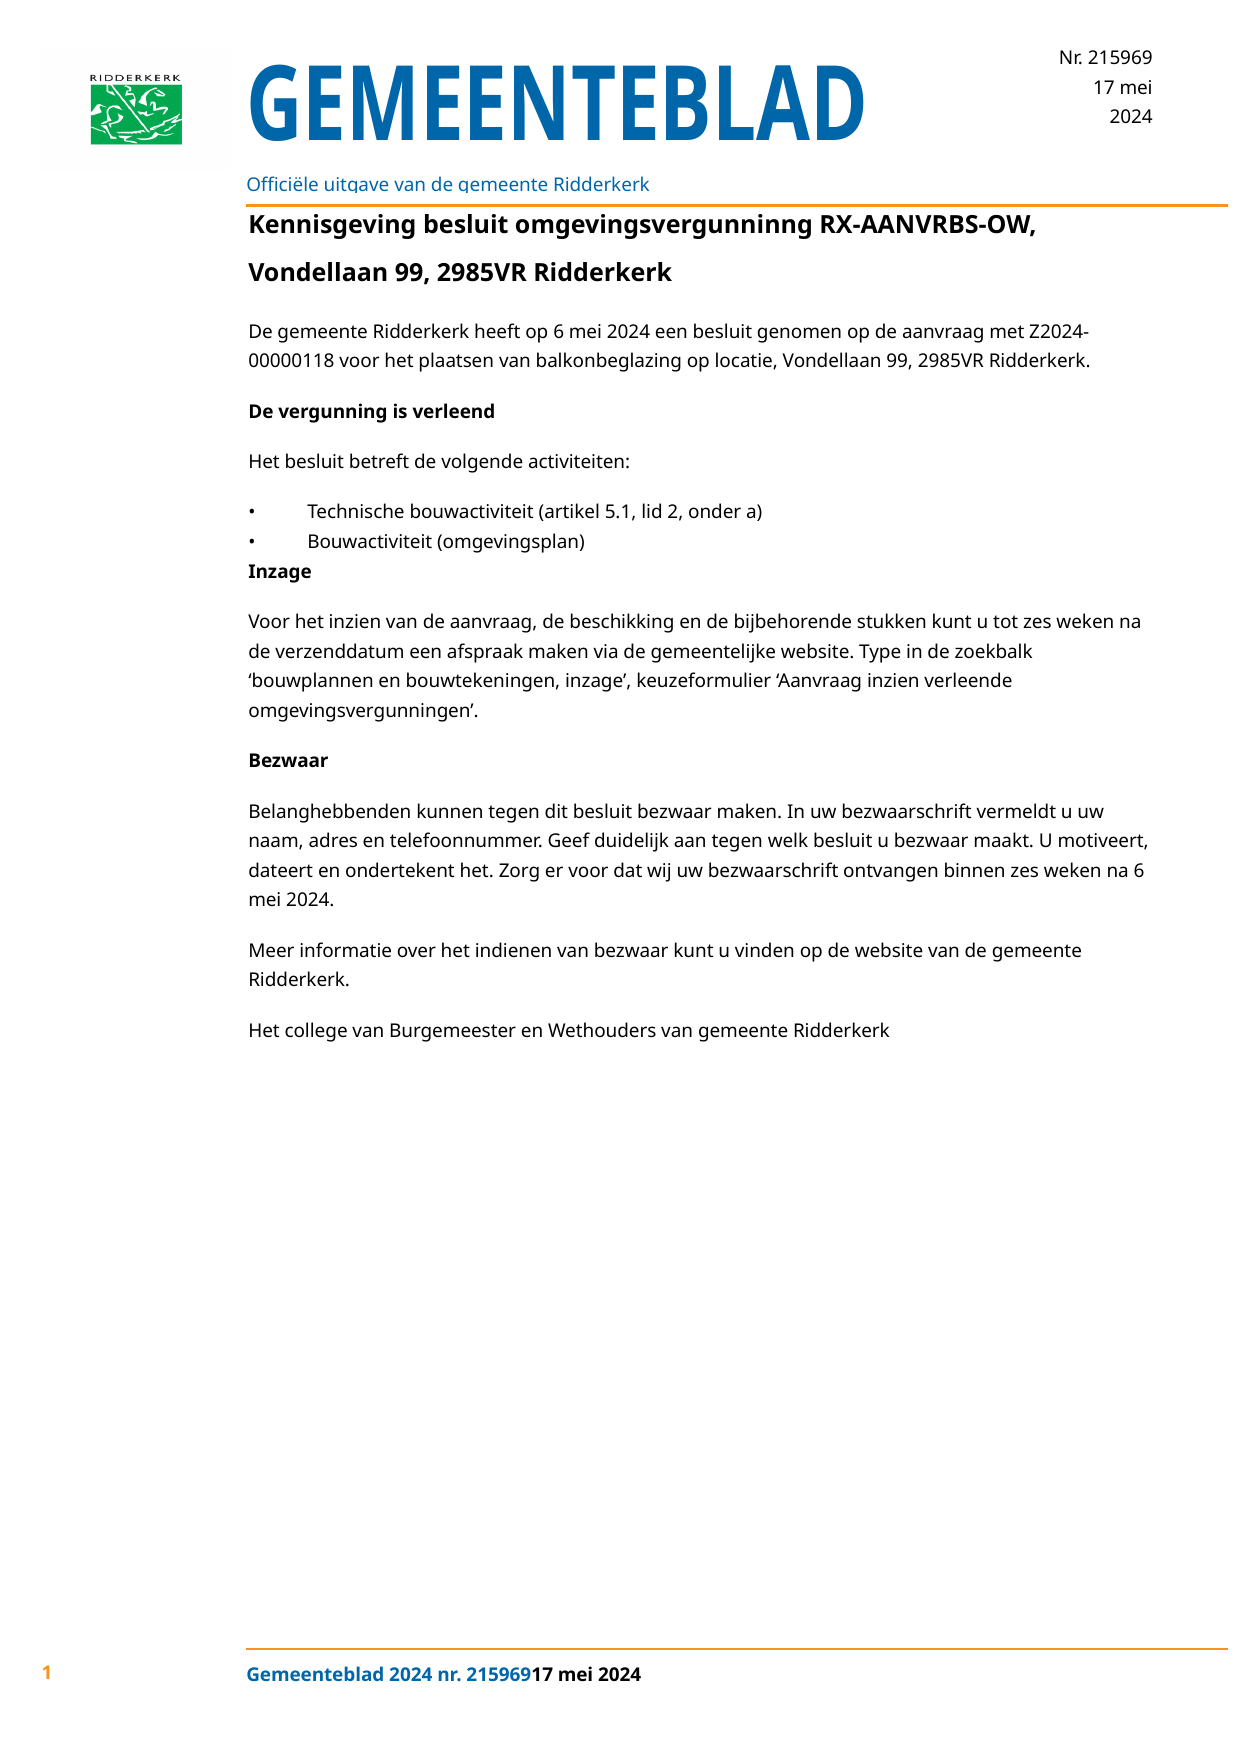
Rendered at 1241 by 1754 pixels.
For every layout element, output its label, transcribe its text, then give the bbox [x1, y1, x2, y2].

text Het besluit betreft de volgende activiteiten: [248, 448, 1152, 474]
list Bouwactiviteit (omgevingsplan) [248, 528, 1152, 554]
picture [41, 47, 231, 172]
text Bezwaar [248, 747, 1152, 773]
text Voor het inzien van de aanvraag, de beschikking en de bijbehorende stukken kunt u tot zes weken na de verzenddatum een afspraak maken via de gemeentelijke website. Type in de zoekbalk ‘bouwplannen en bouwtekeningen, inzage’, keuzeformulier ‘Aanvraag inzien verleende omgevingsvergunningen’. [248, 608, 1152, 723]
list Technische bouwactiviteit (artikel 5.1, lid 2, onder a) [248, 499, 1152, 524]
text De gemeente Ridderkerk heeft op 6 mei 2024 een besluit genomen op de aanvraag met Z2024-00000118 voor het plaatsen van balkonbeglazing op locatie, Vondellaan 99, 2985VR Ridderkerk. [248, 318, 1152, 373]
text Het college van Burgemeester en Wethouders van gemeente Ridderkerk [248, 1017, 1152, 1043]
text Meer informatie over het indienen van bezwaar kunt u vinden op de website van de gemeente Ridderkerk. [248, 937, 1152, 992]
text Belanghebbenden kunnen tegen dit besluit bezwaar maken. In uw bezwaarschrift vermeldt u uw naam, adres en telefoonnummer. Geef duidelijk aan tegen welk besluit u bezwaar maakt. U motiveert, dateert en ondertekent het. Zorg er voor dat wij uw bezwaarschrift ontvangen binnen zes weken na 6 mei 2024. [248, 798, 1152, 912]
text Inzage [248, 558, 1152, 584]
text Kennisgeving besluit omgevingsvergunninng RX-AANVRBS-OW, Vondellaan 99, 2985VR Ridderkerk [248, 207, 1152, 288]
text De vergunning is verleend [248, 398, 1152, 424]
